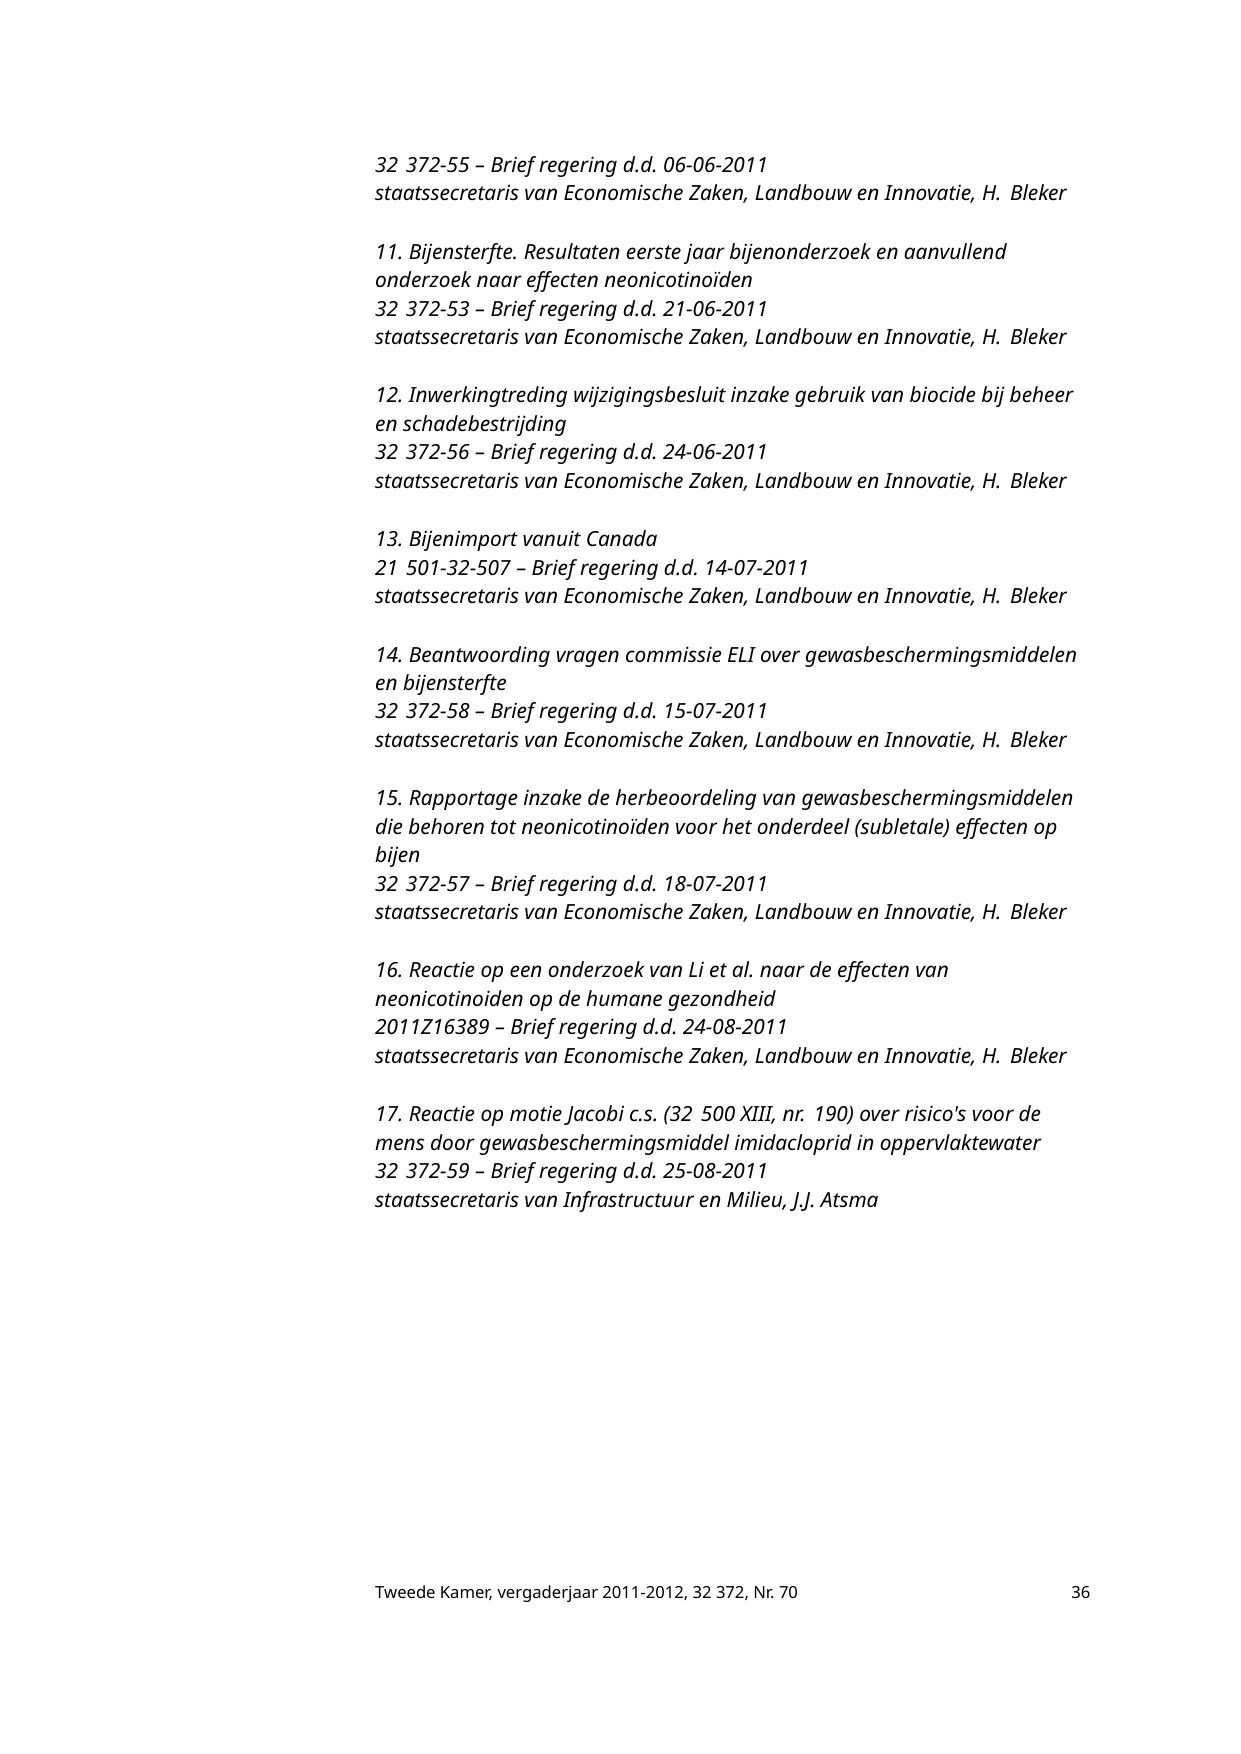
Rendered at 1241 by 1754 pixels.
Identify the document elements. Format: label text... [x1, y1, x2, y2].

text 11. Bijensterfte. Resultaten eerste jaar bijenonderzoek en aanvullend onderzoek naar effecten neonicotinoïden [375, 237, 1090, 294]
text 14. Beantwoording vragen commissie ELI over gewasbeschermingsmiddelen en bijensterfte [375, 640, 1090, 697]
text 12. Inwerkingtreding wijzigingsbesluit inzake gebruik van biocide bij beheer en schadebestrijding [375, 381, 1090, 437]
text 15. Rapportage inzake de herbeoordeling van gewasbeschermingsmiddelen die behoren tot neonicotinoïden voor het onderdeel (subletale) effecten op bijen [375, 783, 1090, 869]
text 32 372-58 – Brief regering d.d. 15-07-2011 [375, 697, 1090, 725]
text staatssecretaris van Economische Zaken, Landbouw en Innovatie, H. Bleker [375, 725, 1090, 753]
text staatssecretaris van Economische Zaken, Landbouw en Innovatie, H. Bleker [375, 897, 1090, 926]
text staatssecretaris van Economische Zaken, Landbouw en Innovatie, H. Bleker [375, 581, 1090, 610]
text 32 372-55 – Brief regering d.d. 06-06-2011 [375, 150, 1090, 178]
text 32 372-59 – Brief regering d.d. 25-08-2011 [375, 1156, 1090, 1185]
text 2011Z16389 – Brief regering d.d. 24-08-2011 [375, 1012, 1090, 1041]
text 17. Reactie op motie Jacobi c.s. (32 500 XIII, nr. 190) over risico's voor de mens door gewasbeschermingsmiddel imidacloprid in oppervlaktewater [375, 1099, 1090, 1156]
text 32 372-56 – Brief regering d.d. 24-06-2011 [375, 437, 1090, 466]
text 32 372-53 – Brief regering d.d. 21-06-2011 [375, 294, 1090, 322]
text staatssecretaris van Economische Zaken, Landbouw en Innovatie, H. Bleker [375, 322, 1090, 351]
text 21 501-32-507 – Brief regering d.d. 14-07-2011 [375, 553, 1090, 581]
text staatssecretaris van Infrastructuur en Milieu, J.J. Atsma [375, 1185, 1090, 1213]
text 32 372-57 – Brief regering d.d. 18-07-2011 [375, 869, 1090, 897]
text 16. Reactie op een onderzoek van Li et al. naar de effecten van neonicotinoiden op de humane gezondheid [375, 956, 1090, 1012]
text staatssecretaris van Economische Zaken, Landbouw en Innovatie, H. Bleker [375, 466, 1090, 494]
text staatssecretaris van Economische Zaken, Landbouw en Innovatie, H. Bleker [375, 1041, 1090, 1069]
text staatssecretaris van Economische Zaken, Landbouw en Innovatie, H. Bleker [375, 178, 1090, 207]
text 13. Bijenimport vanuit Canada [375, 524, 1090, 553]
